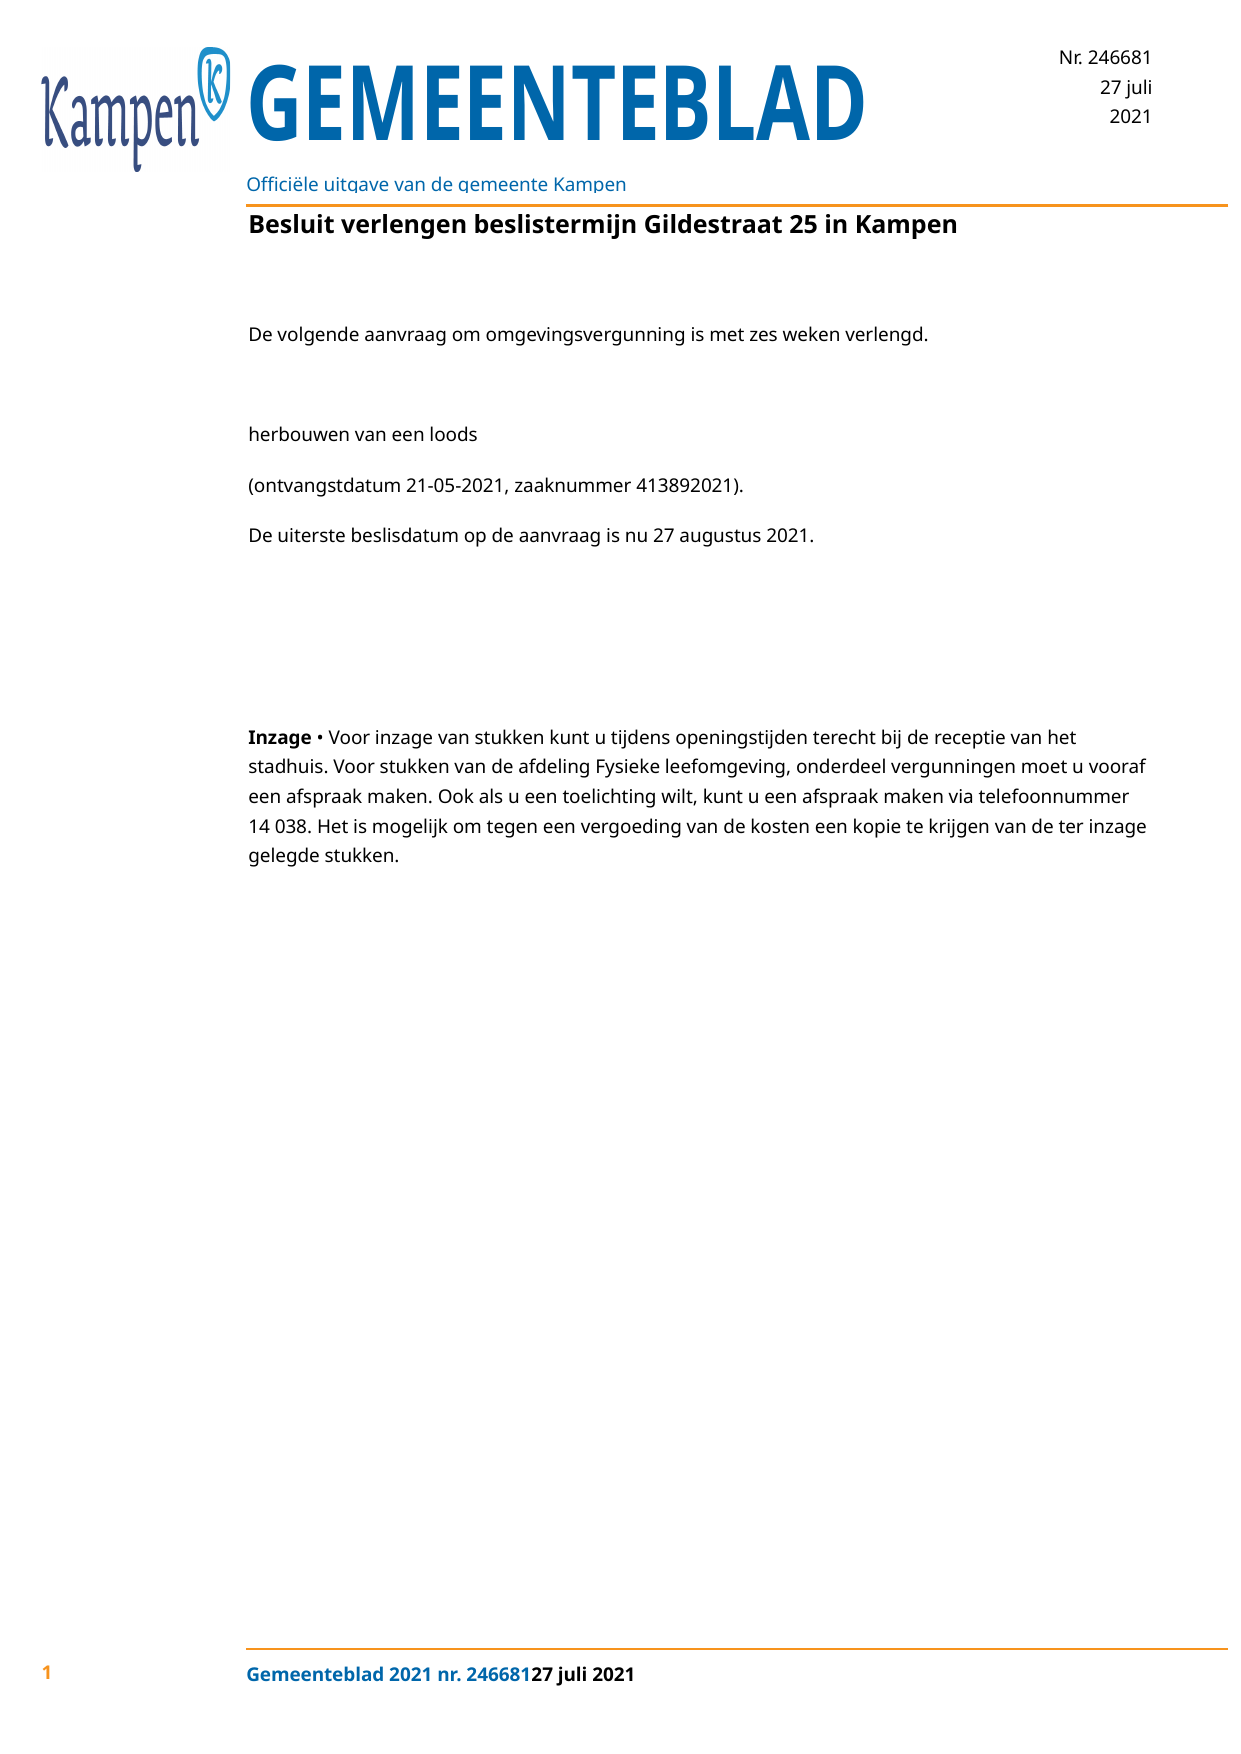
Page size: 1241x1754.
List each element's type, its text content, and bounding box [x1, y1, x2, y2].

text herbouwen van een loods [248, 422, 1152, 447]
text (ontvangstdatum 21-05-2021, zaaknummer 413892021). [248, 472, 1152, 498]
text De uiterste beslisdatum op de aanvraag is nu 27 augustus 2021. [248, 522, 1152, 548]
text De volgende aanvraag om omgevingsvergunning is met zes weken verlengd. [248, 321, 1152, 346]
text Inzage • Voor inzage van stukken kunt u tijdens openingstijden terecht bij de receptie van het stadhuis. Voor stukken van de afdeling Fysieke leefomgeving, onderdeel vergunningen moet u vooraf een afspraak maken. Ook als u een toelichting wilt, kunt u een afspraak maken via telefoonnummer 14 038. Het is mogelijk om tegen een vergoeding van de kosten een kopie te krijgen van de ter inzage gelegde stukken. [248, 724, 1152, 868]
text Besluit verlengen beslistermijn Gildestraat 25 in Kampen [248, 207, 1152, 241]
picture [41, 47, 231, 172]
